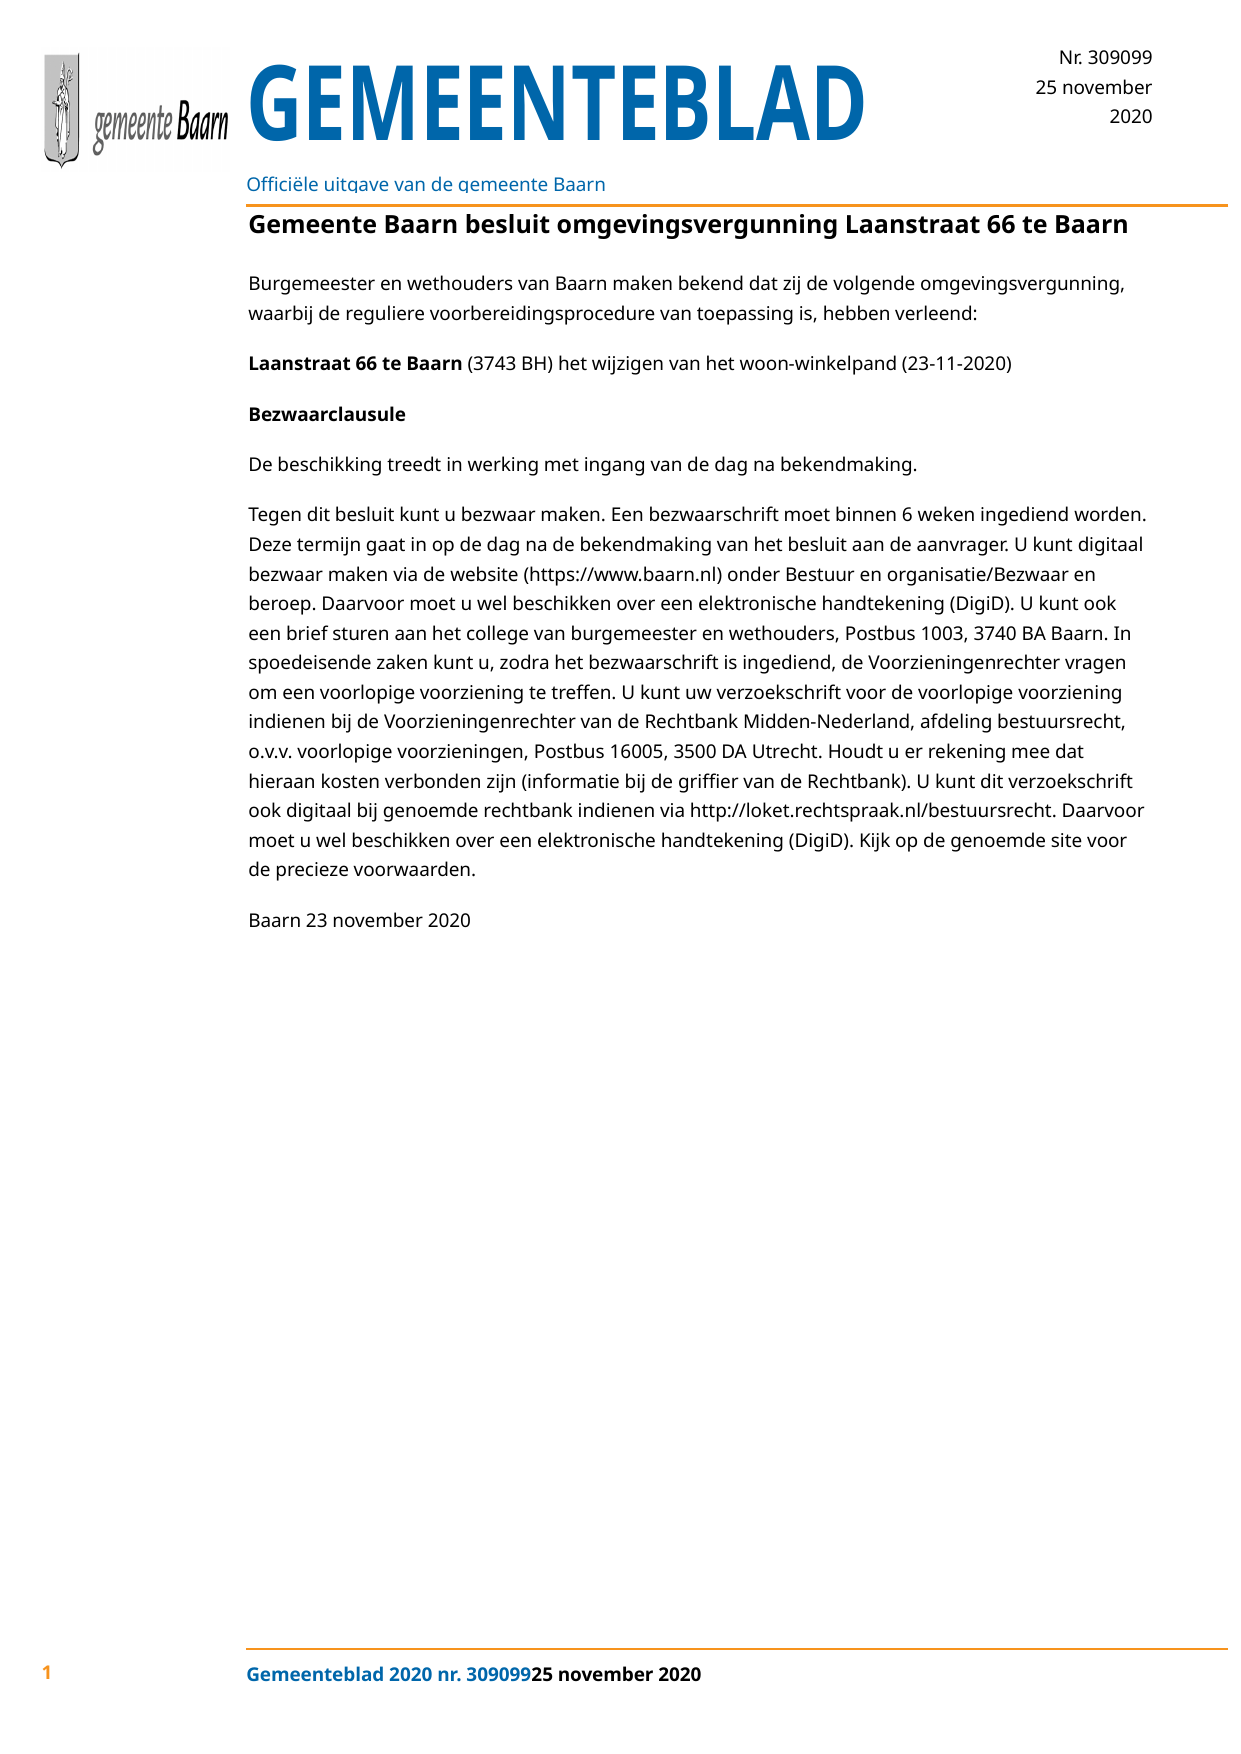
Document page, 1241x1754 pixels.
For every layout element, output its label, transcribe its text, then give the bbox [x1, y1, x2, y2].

text Tegen dit besluit kunt u bezwaar maken. Een bezwaarschrift moet binnen 6 weken ingediend worden. Deze termijn gaat in op de dag na de bekendmaking van het besluit aan de aanvrager. U kunt digitaal bezwaar maken via de website (https://www.baarn.nl) onder Bestuur en organisatie/Bezwaar en beroep. Daarvoor moet u wel beschikken over een elektronische handtekening (DigiD). U kunt ook een brief sturen aan het college van burgemeester en wethouders, Postbus 1003, 3740 BA Baarn. In spoedeisende zaken kunt u, zodra het bezwaarschrift is ingediend, de Voorzieningenrechter vragen om een voorlopige voorziening te treffen. U kunt uw verzoekschrift voor de voorlopige voorziening indienen bij de Voorzieningenrechter van de Rechtbank Midden-Nederland, afdeling bestuursrecht, o.v.v. voorlopige voorzieningen, Postbus 16005, 3500 DA Utrecht. Houdt u er rekening mee dat hieraan kosten verbonden zijn (informatie bij de griffier van de Rechtbank). U kunt dit verzoekschrift ook digitaal bij genoemde rechtbank indienen via http://loket.rechtspraak.nl/bestuursrecht. Daarvoor moet u wel beschikken over een elektronische handtekening (DigiD). Kijk op de genoemde site voor de precieze voorwaarden. [248, 502, 1152, 882]
text Bezwaarclausule [248, 401, 1152, 426]
text Baarn 23 november 2020 [248, 907, 1152, 933]
text Laanstraat 66 te Baarn (3743 BH) het wijzigen van het woon-winkelpand (23-11-2020) [248, 350, 1152, 376]
picture [41, 47, 231, 172]
text Burgemeester en wethouders van Baarn maken bekend dat zij de volgende omgevingsvergunning, waarbij de reguliere voorbereidingsprocedure van toepassing is, hebben verleend: [248, 270, 1152, 326]
text Gemeente Baarn besluit omgevingsvergunning Laanstraat 66 te Baarn [248, 207, 1152, 241]
text De beschikking treedt in werking met ingang van de dag na bekendmaking. [248, 451, 1152, 477]
